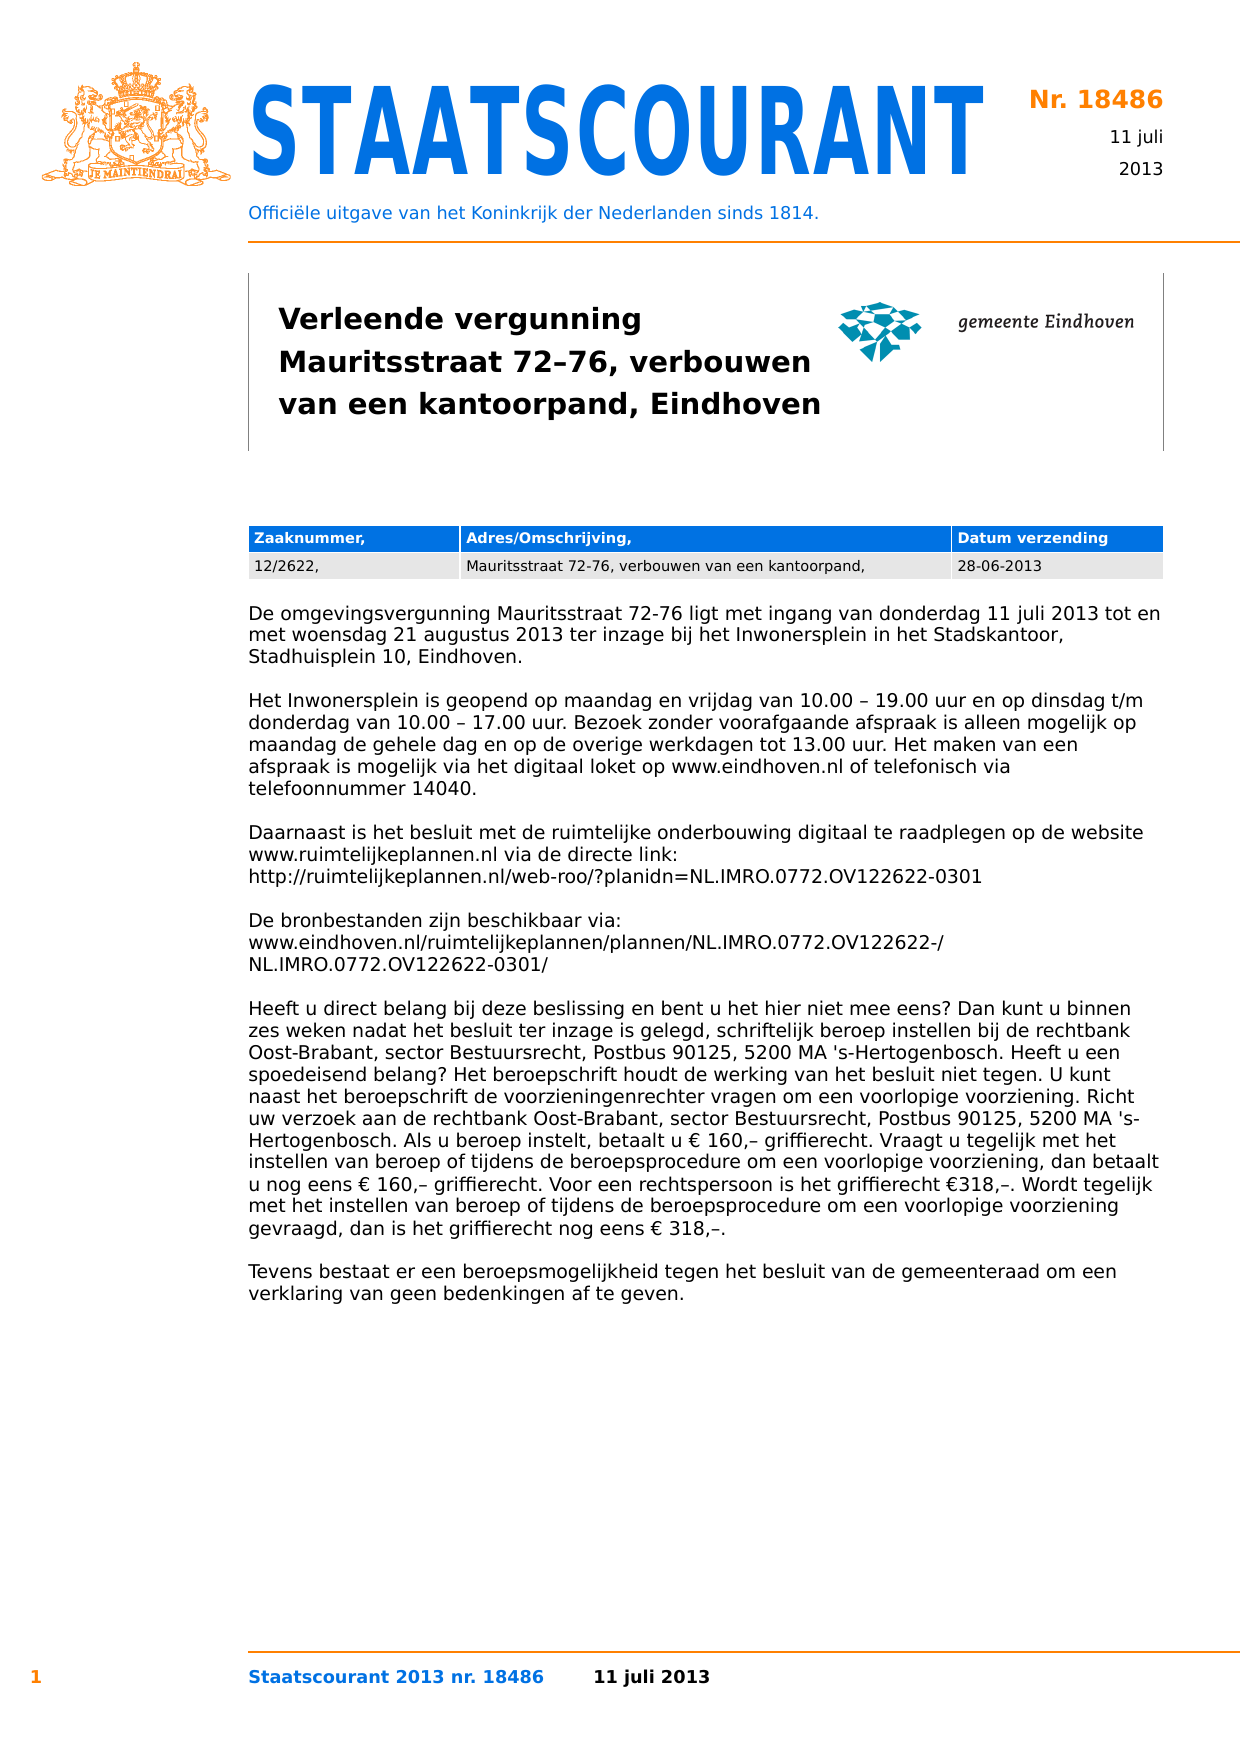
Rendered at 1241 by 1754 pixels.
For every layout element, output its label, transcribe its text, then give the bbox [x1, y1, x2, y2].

text Het Inwonersplein is geopend op maandag en vrijdag van 10.00 – 19.00 uur en op dinsdag t/m donderdag van 10.00 – 17.00 uur. Bezoek zonder voorafgaande afspraak is alleen mogelijk op maandag de gehele dag en op de overige werkdagen tot 13.00 uur. Het maken van een afspraak is mogelijk via het digitaal loket op www.eindhoven.nl of telefonisch via telefoonnummer 14040. [248, 690, 1163, 800]
table_cell 28-06-2013 [952, 553, 1163, 579]
table_header Nr. 18486 [998, 62, 1240, 121]
table_cell 12/2622, [249, 553, 459, 579]
text De bronbestanden zijn beschikbaar via: www.eindhoven.nl/ruimtelijkeplannen/plannen/NL.IMRO.0772.OV122622-/NL.IMRO.0772.OV122622-0301/ [248, 910, 1163, 976]
picture [838, 302, 877, 326]
picture [887, 313, 904, 330]
table_header Datum verzending [952, 526, 1163, 552]
table_header [25, 62, 248, 241]
subtitle Verleende vergunning Mauritsstraat 72–76, verbouwen van een kantoorpand, Eindhoven [249, 273, 1163, 451]
table_cell 11 juli [998, 121, 1240, 153]
table_cell 2013 [998, 153, 1240, 203]
picture [838, 302, 1134, 362]
text Heeft u direct belang bij deze beslissing en bent u het hier niet mee eens? Dan kunt u binnen zes weken nadat het besluit ter inzage is gelegd, schriftelijk beroep instellen bij de rechtbank Oost-Brabant, sector Bestuursrecht, Postbus 90125, 5200 MA 's-Hertogenbosch. Heeft u een spoedeisend belang? Het beroepschrift houdt de werking van het besluit niet tegen. U kunt naast het beroepschrift de voorzieningenrechter vragen om een voorlopige voorziening. Richt uw verzoek aan de rechtbank Oost-Brabant, sector Bestuursrecht, Postbus 90125, 5200 MA 's-Hertogenbosch. Als u beroep instelt, betaalt u € 160,– griffierecht. Vraagt u tegelijk met het instellen van beroep of tijdens de beroepsprocedure om een voorlopige voorziening, dan betaalt u nog eens € 160,– griffierecht. Voor een rechtspersoon is het griffierecht €318,–. Wordt tegelijk met het instellen van beroep of tijdens de beroepsprocedure om een voorlopige voorziening gevraagd, dan is het griffierecht nog eens € 318,–. [248, 998, 1163, 1239]
text Daarnaast is het besluit met de ruimtelijke onderbouwing digitaal te raadplegen op de website www.ruimtelijkeplannen.nl via de directe link: [248, 822, 1163, 866]
table_header Adres/Omschrijving, [461, 526, 951, 552]
picture [873, 340, 881, 362]
table_header Zaaknummer, [249, 526, 459, 552]
picture [41, 62, 231, 186]
table_cell Mauritsstraat 72-76, verbouwen van een kantoorpand, [461, 553, 951, 579]
text http://ruimtelijkeplannen.nl/web-roo/?planidn=NL.IMRO.0772.OV122622-0301 [248, 866, 1163, 888]
text De omgevingsvergunning Mauritsstraat 72-76 ligt met ingang van donderdag 11 juli 2013 tot en met woensdag 21 augustus 2013 ter inzage bij het Inwonersplein in het Stadskantoor, Stadhuisplein 10, Eindhoven. [248, 602, 1163, 668]
text Tevens bestaat er een beroepsmogelijkheid tegen het besluit van de gemeenteraad om een verklaring van geen bedenkingen af te geven. [248, 1261, 1163, 1305]
table_cell Officiële uitgave van het Koninkrijk der Nederlanden sinds 1814. [248, 203, 1240, 241]
table_header STAATSCOURANT [248, 62, 998, 203]
